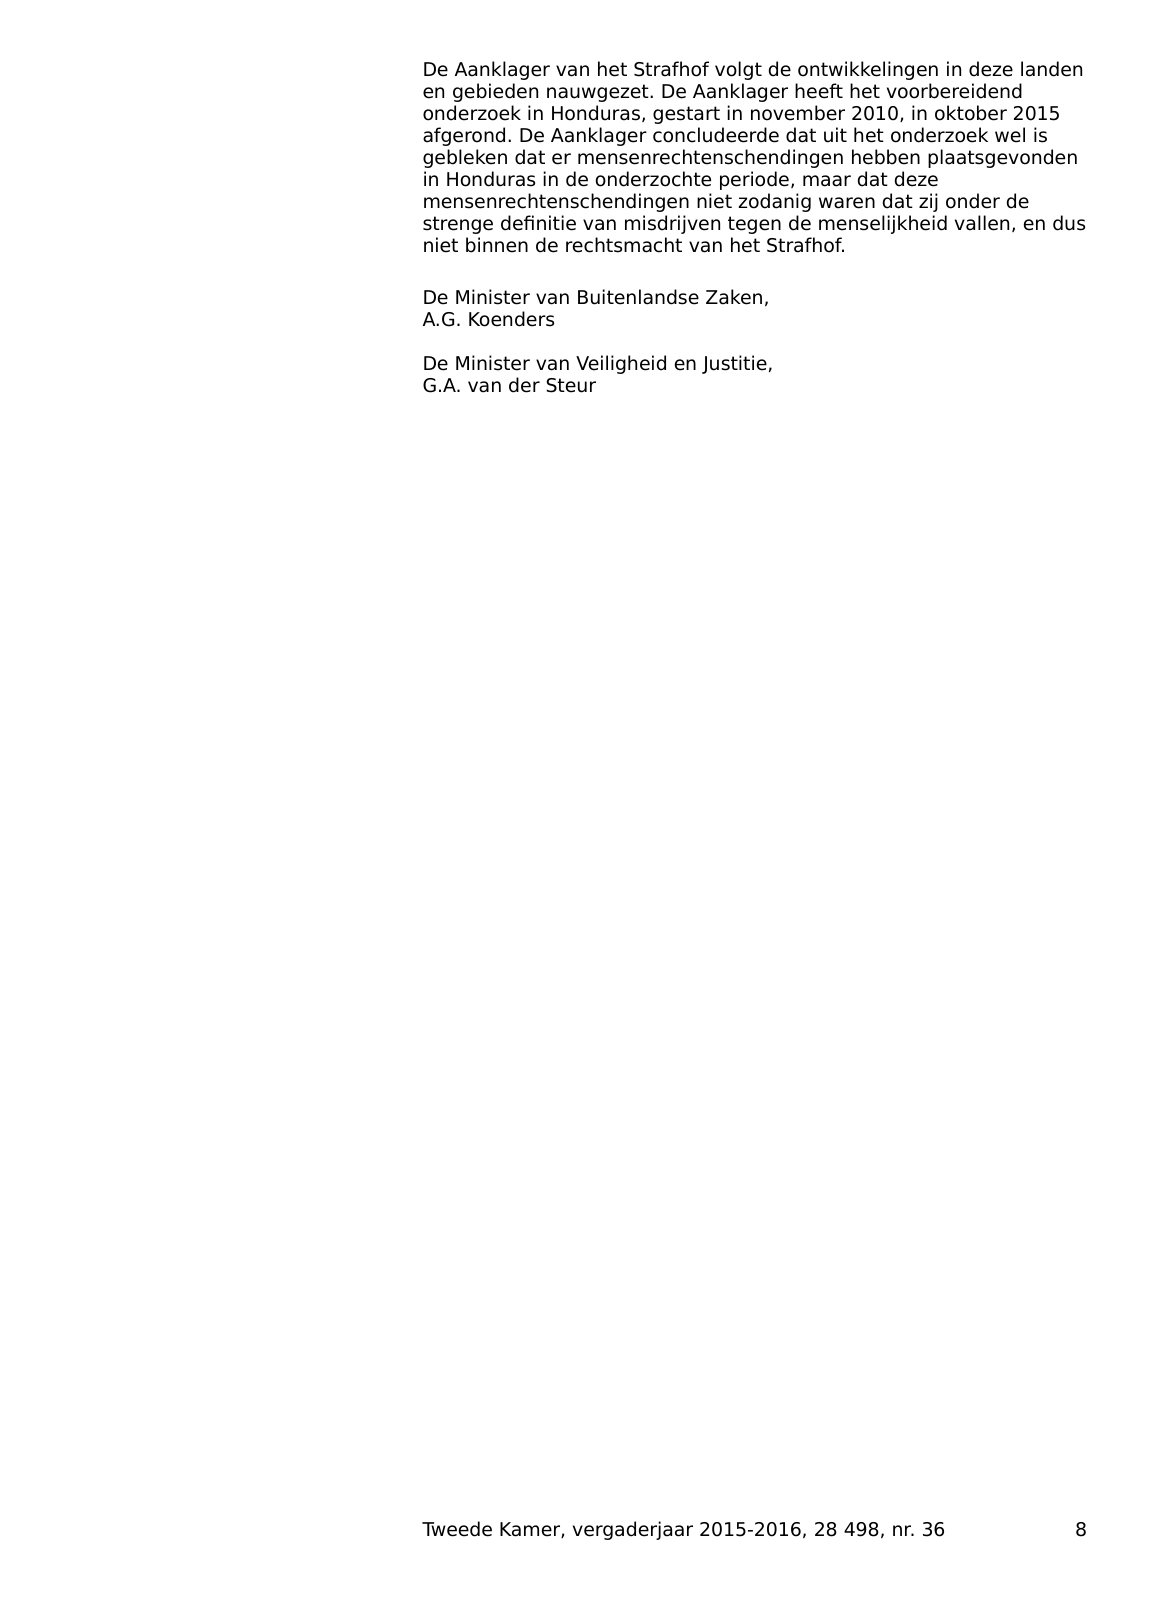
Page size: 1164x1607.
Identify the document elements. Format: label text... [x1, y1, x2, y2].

text De Aanklager van het Strafhof volgt de ontwikkelingen in deze landen en gebieden nauwgezet. De Aanklager heeft het voorbereidend onderzoek in Honduras, gestart in november 2010, in oktober 2015 afgerond. De Aanklager concludeerde dat uit het onderzoek wel is gebleken dat er mensenrechtenschendingen hebben plaatsgevonden in Honduras in de onderzochte periode, maar dat deze mensenrechtenschendingen niet zodanig waren dat zij onder de strenge definitie van misdrijven tegen de menselijkheid vallen, en dus niet binnen de rechtsmacht van het Strafhof. [422, 59, 1087, 257]
text De Minister van Veiligheid en Justitie, G.A. van der Steur [422, 353, 1087, 397]
text De Minister van Buitenlandse Zaken, A.G. Koenders [422, 287, 1087, 331]
